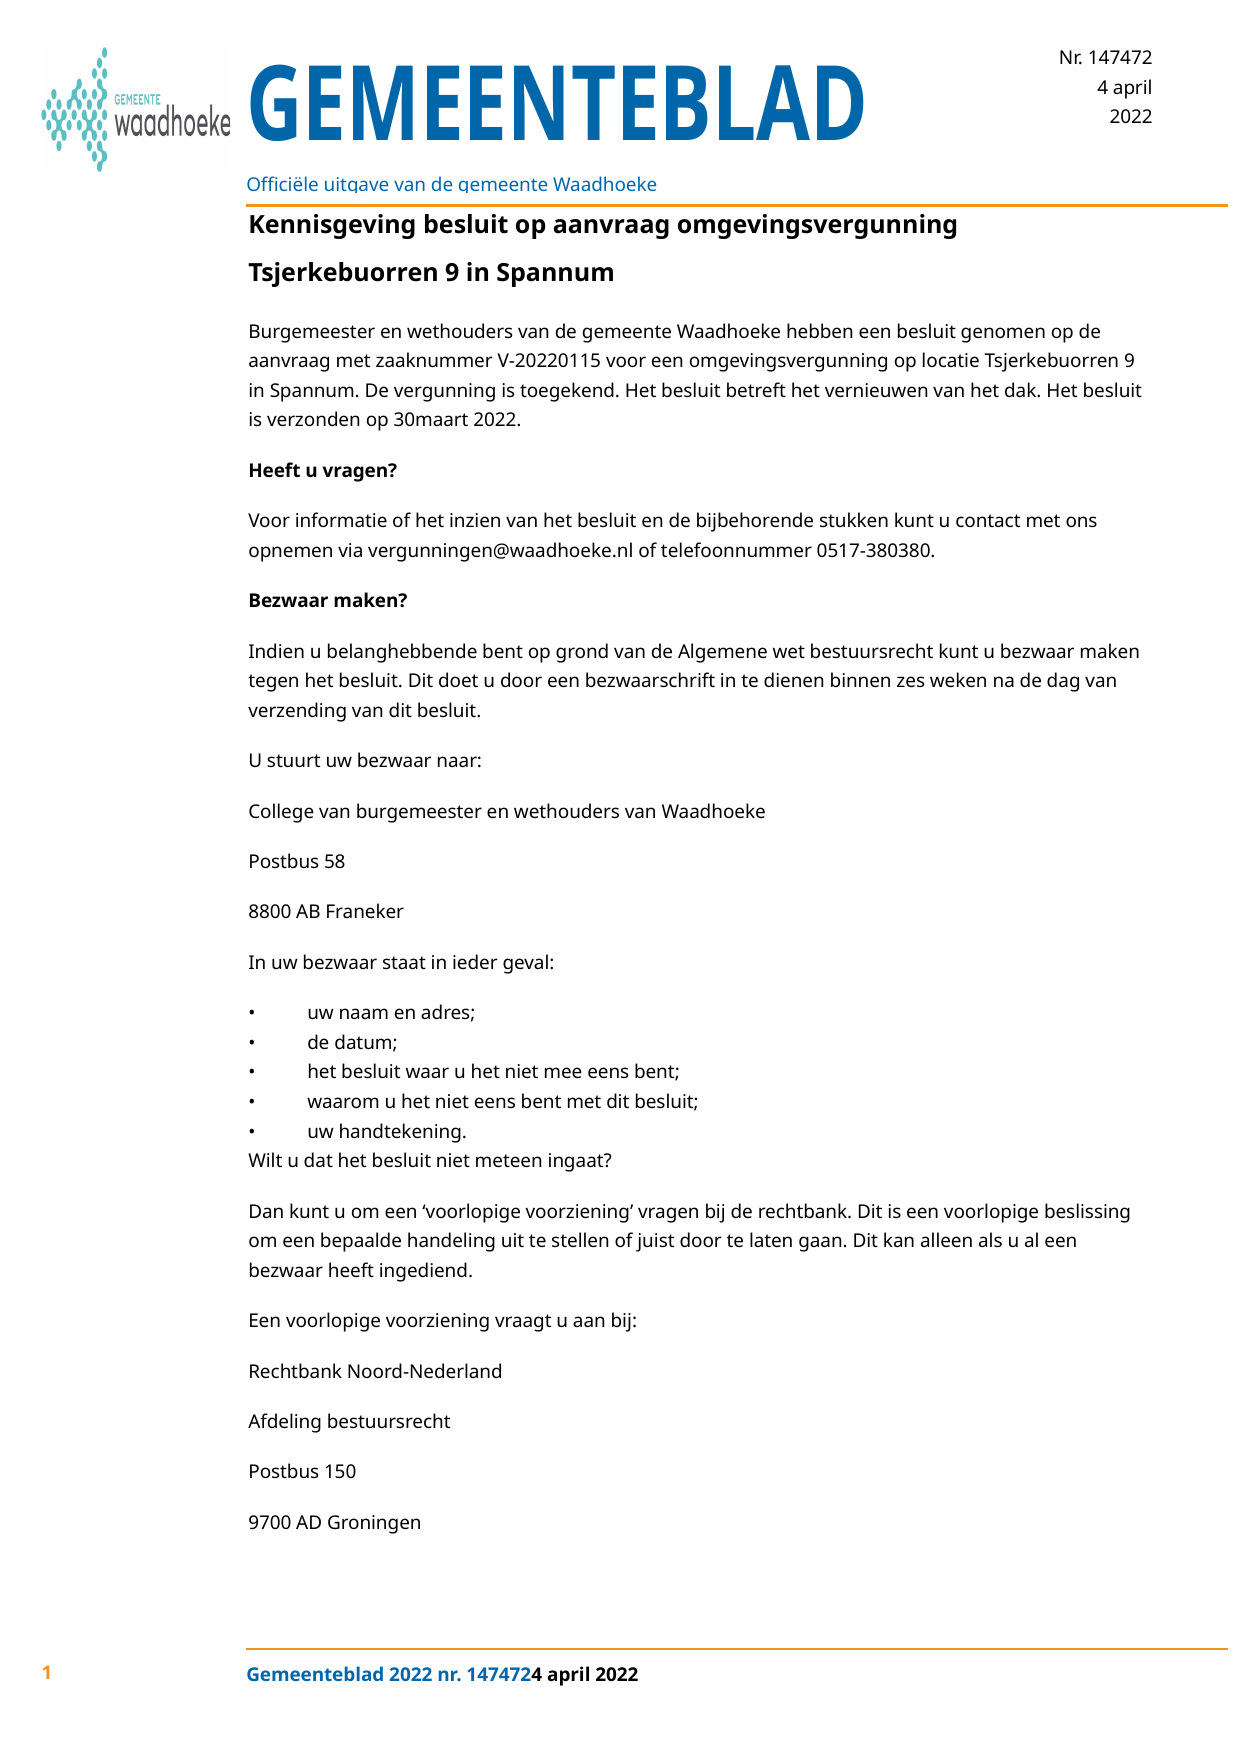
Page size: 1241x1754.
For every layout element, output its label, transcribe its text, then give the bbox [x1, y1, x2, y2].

list de datum; [248, 1029, 1152, 1055]
text Kennisgeving besluit op aanvraag omgevingsvergunning Tsjerkebuorren 9 in Spannum [248, 207, 1152, 288]
text Een voorlopige voorziening vraagt u aan bij: [248, 1307, 1152, 1333]
text Indien u belanghebbende bent op grond van de Algemene wet bestuursrecht kunt u bezwaar maken tegen het besluit. Dit doet u door een bezwaarschrift in te dienen binnen zes weken na de dag van verzending van dit besluit. [248, 638, 1152, 723]
list waarom u het niet eens bent met dit besluit; [248, 1088, 1152, 1114]
text 9700 AD Groningen [248, 1509, 1152, 1535]
text U stuurt uw bezwaar naar: [248, 747, 1152, 773]
text Postbus 150 [248, 1459, 1152, 1484]
text College van burgemeester en wethouders van Waadhoeke [248, 798, 1152, 824]
text Bezwaar maken? [248, 587, 1152, 613]
text 8800 AB Franeker [248, 899, 1152, 924]
text Burgemeester en wethouders van de gemeente Waadhoeke hebben een besluit genomen op de aanvraag met zaaknummer V-20220115 voor een omgevingsvergunning op locatie Tsjerkebuorren 9 in Spannum. De vergunning is toegekend. Het besluit betreft het vernieuwen van het dak. Het besluit is verzonden op 30maart 2022. [248, 318, 1152, 432]
text In uw bezwaar staat in ieder geval: [248, 949, 1152, 975]
picture [41, 47, 231, 172]
text Voor informatie of het inzien van het besluit en de bijbehorende stukken kunt u contact met ons opnemen via vergunningen@waadhoeke.nl of telefoonnummer 0517-380380. [248, 507, 1152, 563]
text Postbus 58 [248, 848, 1152, 874]
list uw handtekening. [248, 1118, 1152, 1144]
list uw naam en adres; [248, 999, 1152, 1025]
list het besluit waar u het niet mee eens bent; [248, 1059, 1152, 1084]
text Dan kunt u om een ‘voorlopige voorziening’ vragen bij de rechtbank. Dit is een voorlopige beslissing om een bepaalde handeling uit te stellen of juist door te laten gaan. Dit kan alleen als u al een bezwaar heeft ingediend. [248, 1198, 1152, 1283]
text Wilt u dat het besluit niet meteen ingaat? [248, 1147, 1152, 1173]
text Afdeling bestuursrecht [248, 1408, 1152, 1434]
text Heeft u vragen? [248, 457, 1152, 483]
text Rechtbank Noord-Nederland [248, 1358, 1152, 1384]
